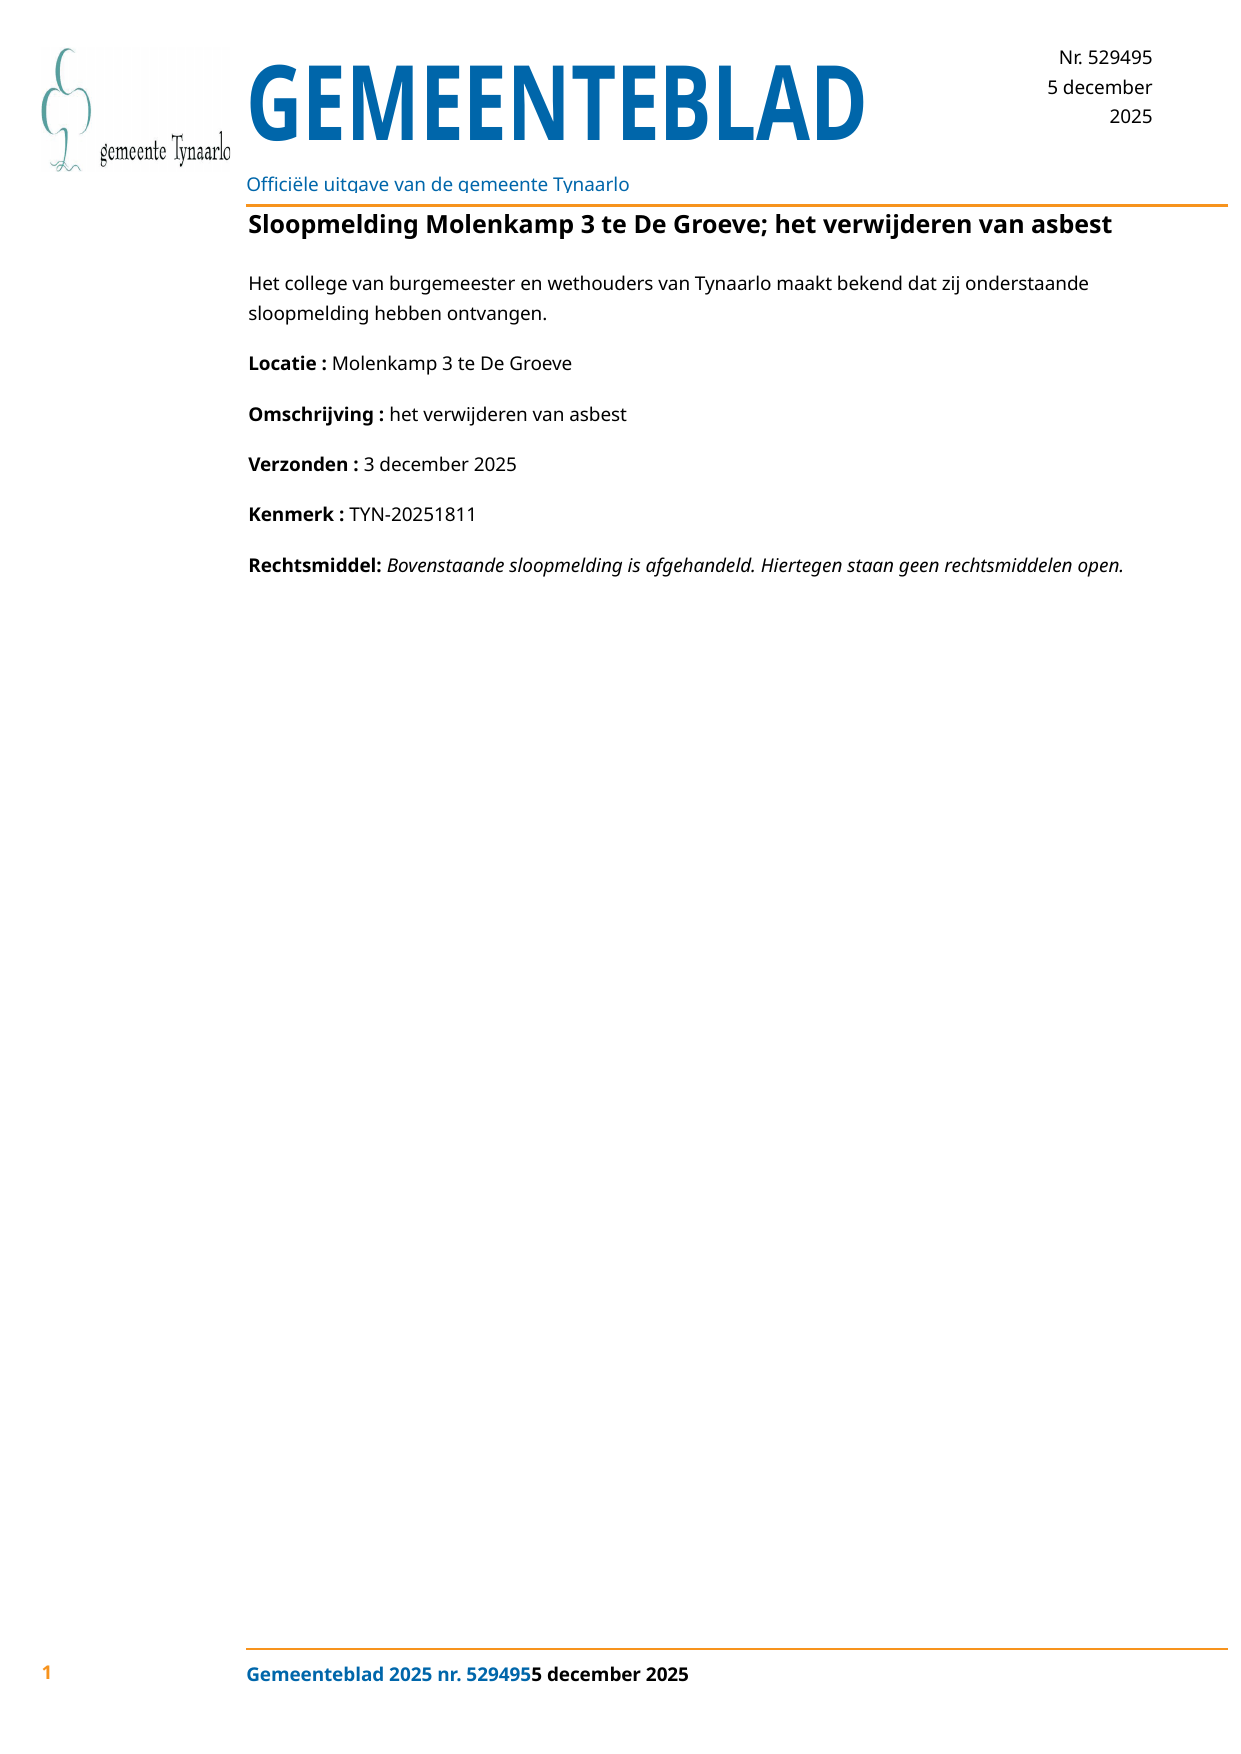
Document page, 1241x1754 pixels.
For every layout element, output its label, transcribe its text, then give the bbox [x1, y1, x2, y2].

text Rechtsmiddel: Bovenstaande sloopmelding is afgehandeld. Hiertegen staan geen rechtsmiddelen open. [248, 552, 1152, 578]
text Het college van burgemeester en wethouders van Tynaarlo maakt bekend dat zij onderstaande sloopmelding hebben ontvangen. [248, 270, 1152, 326]
picture [41, 47, 231, 172]
text Locatie : Molenkamp 3 te De Groeve [248, 350, 1152, 376]
text Sloopmelding Molenkamp 3 te De Groeve; het verwijderen van asbest [248, 207, 1152, 241]
text Omschrijving : het verwijderen van asbest [248, 401, 1152, 426]
text Verzonden : 3 december 2025 [248, 451, 1152, 477]
text Kenmerk : TYN-20251811 [248, 502, 1152, 527]
